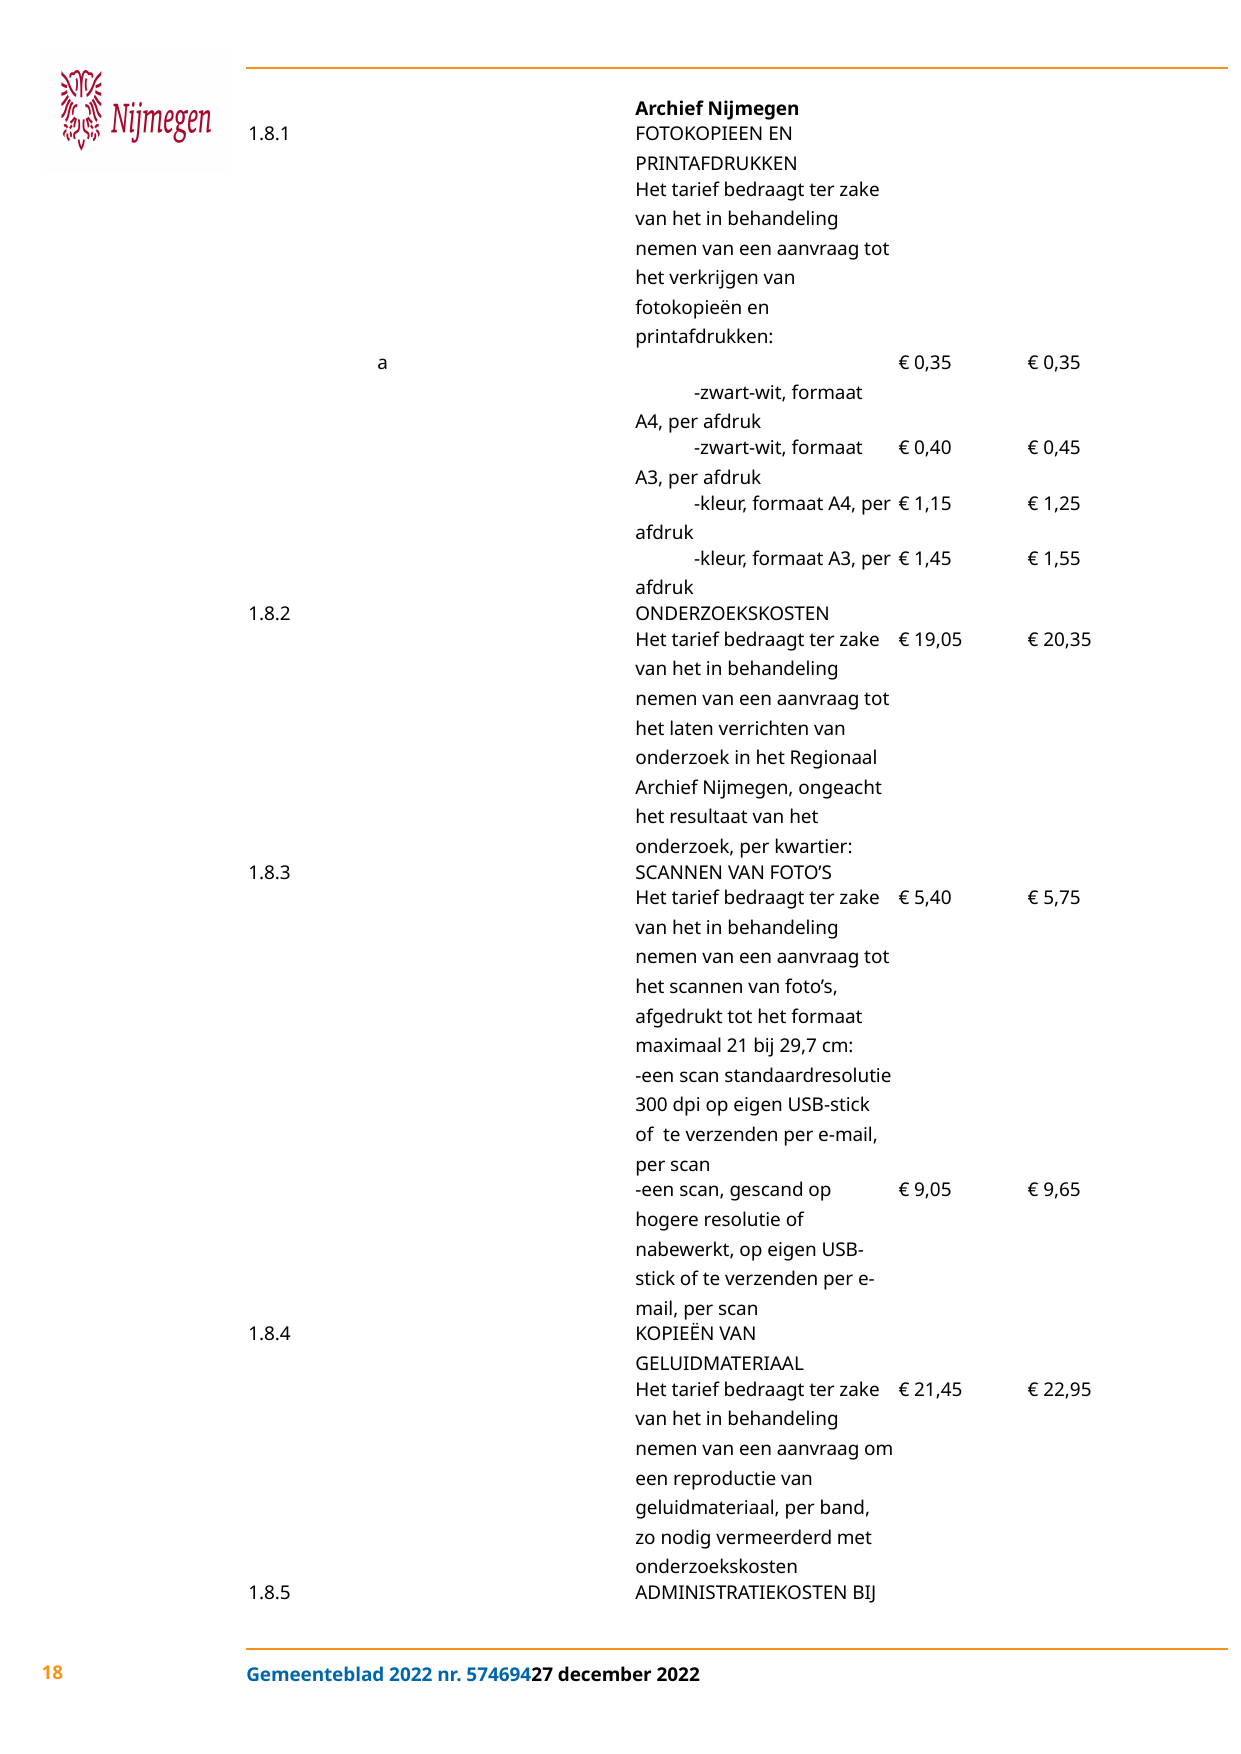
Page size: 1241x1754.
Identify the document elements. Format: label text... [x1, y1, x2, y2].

table_cell [506, 859, 635, 884]
table_cell [377, 545, 506, 600]
table_cell € 1,25 [1023, 490, 1152, 545]
table_cell [506, 1376, 635, 1579]
table_cell 1.8.1 [248, 121, 377, 176]
table_cell [377, 1321, 506, 1376]
table_cell Het tarief bedraagt ter zake van het in behandeling nemen van een aanvraag tot het laten verrichten van onderzoek in het Regionaal Archief Nijmegen, ongeacht het resultaat van het onderzoek, per kwartier: [635, 626, 893, 859]
table_cell [377, 885, 506, 1177]
table_cell [894, 600, 1022, 626]
table_cell ONDERZOEKSKOSTEN [635, 600, 893, 626]
table_cell [377, 600, 506, 626]
table_cell [377, 859, 506, 884]
table_cell [506, 490, 635, 545]
table_cell € 0,35 [1023, 350, 1152, 434]
table_cell [248, 350, 377, 434]
table_cell [506, 121, 635, 176]
table_cell [506, 1321, 635, 1376]
table_cell [894, 1579, 1022, 1605]
table_cell Archief Nijmegen [635, 95, 893, 121]
table_cell [248, 434, 377, 490]
table_cell [248, 545, 377, 600]
table_cell 1.8.5 [248, 1579, 377, 1605]
table_cell € 1,15 [894, 490, 1022, 545]
table_cell [248, 885, 377, 1177]
table_cell € 20,35 [1023, 626, 1152, 859]
table_cell [377, 434, 506, 490]
table_cell [377, 95, 506, 121]
table_cell -kleur, formaat A3, per afdruk [635, 545, 893, 600]
table_cell [377, 490, 506, 545]
table_cell Het tarief bedraagt ter zake van het in behandeling nemen van een aanvraag om een reproductie van geluidmateriaal, per band, zo nodig vermeerderd met onderzoekskosten [635, 1376, 893, 1579]
table_cell Het tarief bedraagt ter zake van het in behandeling nemen van een aanvraag tot het scannen van foto’s, afgedrukt tot het formaat maximaal 21 bij 29,7 cm: -een scan standaardresolutie 300 dpi op eigen USB-stick of te verzenden per e-mail, per scan [635, 885, 893, 1177]
table_cell [248, 1376, 377, 1579]
table_cell -zwart-wit, formaat A4, per afdruk [635, 350, 893, 434]
table_cell € 22,95 [1023, 1376, 1152, 1579]
table_cell [1023, 1321, 1152, 1376]
table_cell 1.8.2 [248, 600, 377, 626]
table_cell € 5,75 [1023, 885, 1152, 1177]
table_cell KOPIEËN VAN GELUIDMATERIAAL [635, 1321, 893, 1376]
table_cell [506, 1579, 635, 1605]
table_cell -een scan, gescand op hogere resolutie of nabewerkt, op eigen USB-stick of te verzenden per e-mail, per scan [635, 1177, 893, 1321]
table_cell [1023, 1579, 1152, 1605]
table_cell [1023, 859, 1152, 884]
table_cell € 1,55 [1023, 545, 1152, 600]
table_cell 1.8.3 [248, 859, 377, 884]
table_cell € 0,35 [894, 350, 1022, 434]
table_cell [1023, 95, 1152, 121]
table_cell [506, 545, 635, 600]
table_cell € 0,40 [894, 434, 1022, 490]
table_cell [377, 1579, 506, 1605]
table_cell [248, 626, 377, 859]
table_cell [506, 1177, 635, 1321]
table_cell € 9,05 [894, 1177, 1022, 1321]
table_cell [1023, 176, 1152, 349]
table_cell [894, 95, 1022, 121]
table_cell [377, 1177, 506, 1321]
table_cell [377, 1376, 506, 1579]
table_cell [506, 885, 635, 1177]
table_cell [506, 350, 635, 434]
table_cell [894, 121, 1022, 176]
table_cell [377, 176, 506, 349]
table_cell [377, 626, 506, 859]
table_cell FOTOKOPIEEN EN PRINTAFDRUKKEN [635, 121, 893, 176]
table_cell ADMINISTRATIEKOSTEN BIJ [635, 1579, 893, 1605]
table_cell € 21,45 [894, 1376, 1022, 1579]
table_cell [894, 176, 1022, 349]
table_cell [248, 95, 377, 121]
table_cell € 5,40 [894, 885, 1022, 1177]
table_cell Het tarief bedraagt ter zake van het in behandeling nemen van een aanvraag tot het verkrijgen van fotokopieën en printafdrukken: [635, 176, 893, 349]
table_cell € 9,65 [1023, 1177, 1152, 1321]
table_cell [894, 1321, 1022, 1376]
table_cell € 0,45 [1023, 434, 1152, 490]
table_cell [506, 434, 635, 490]
table_cell € 1,45 [894, 545, 1022, 600]
table_cell [506, 626, 635, 859]
table_cell [506, 176, 635, 349]
table_cell [248, 176, 377, 349]
table_cell [1023, 600, 1152, 626]
table_cell [894, 859, 1022, 884]
table_cell 1.8.4 [248, 1321, 377, 1376]
table_cell SCANNEN VAN FOTO’S [635, 859, 893, 884]
table_cell [248, 490, 377, 545]
table_cell € 19,05 [894, 626, 1022, 859]
table_cell -zwart-wit, formaat A3, per afdruk [635, 434, 893, 490]
table_cell -kleur, formaat A4, per afdruk [635, 490, 893, 545]
picture [41, 47, 231, 172]
table_cell [1023, 121, 1152, 176]
table_cell [506, 95, 635, 121]
table_cell a [377, 350, 506, 434]
table_cell [248, 1177, 377, 1321]
table_cell [506, 600, 635, 626]
table_cell [377, 121, 506, 176]
